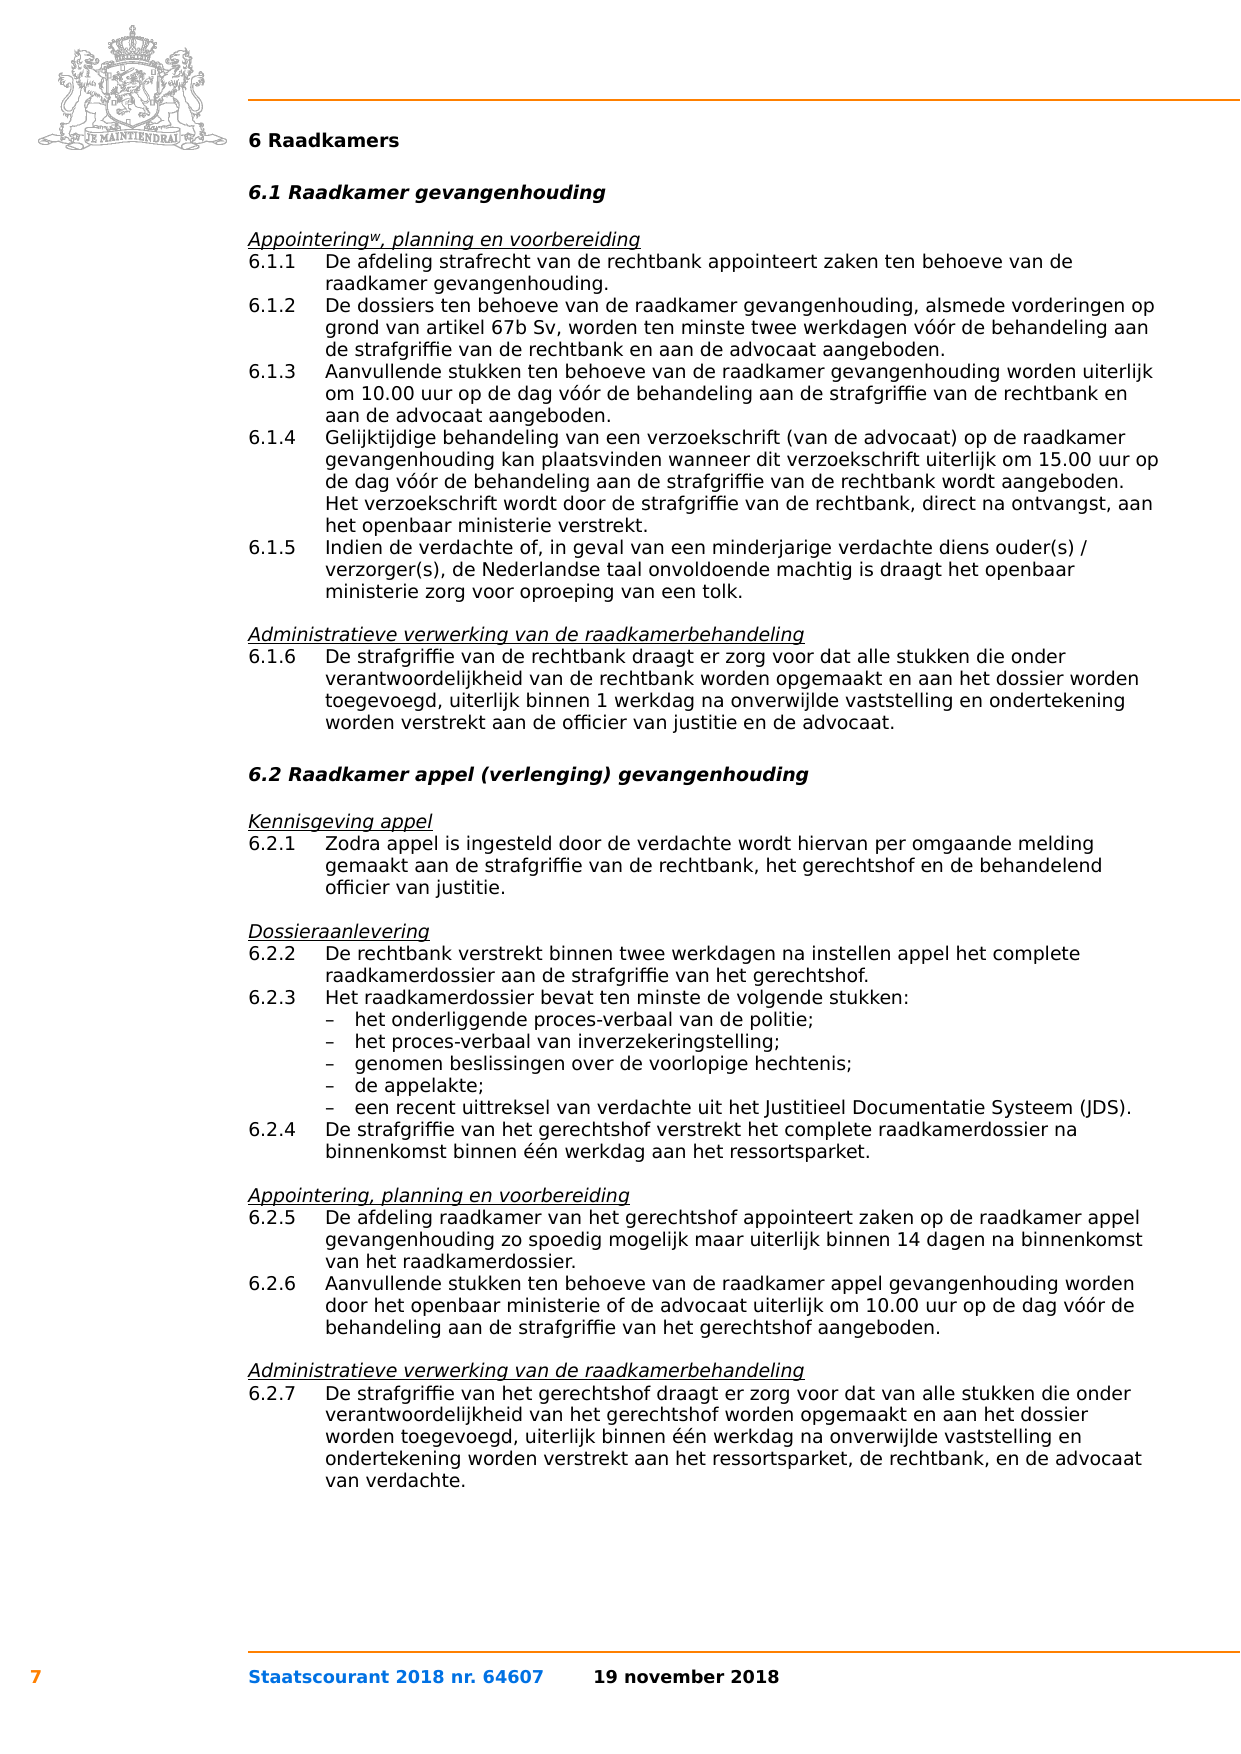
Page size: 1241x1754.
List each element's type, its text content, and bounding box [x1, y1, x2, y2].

subtitle 6.2 Raadkamer appel (verlenging) gevangenhouding [248, 764, 1163, 786]
picture [38, 25, 227, 150]
text – de appelakte; [325, 1075, 1163, 1097]
text 6.2.6 Aanvullende stukken ten behoeve van de raadkamer appel gevangenhouding worden door het openbaar ministerie of de advocaat uiterlijk om 10.00 uur op de dag vóór de behandeling aan de strafgriffie van het gerechtshof aangeboden. [248, 1273, 1163, 1338]
subtitle Appointeringw, planning en voorbereiding [248, 229, 1163, 251]
text 6.1.2 De dossiers ten behoeve van de raadkamer gevangenhouding, alsmede vorderingen op grond van artikel 67b Sv, worden ten minste twee werkdagen vóór de behandeling aan de strafgriffie van de rechtbank en aan de advocaat aangeboden. [248, 295, 1163, 361]
subtitle Appointering, planning en voorbereiding [248, 1185, 1163, 1207]
text 6.1.3 Aanvullende stukken ten behoeve van de raadkamer gevangenhouding worden uiterlijk om 10.00 uur op de dag vóór de behandeling aan de strafgriffie van de rechtbank en aan de advocaat aangeboden. [248, 361, 1163, 427]
text 6.2.4 De strafgriffie van het gerechtshof verstrekt het complete raadkamerdossier na binnenkomst binnen één werkdag aan het ressortsparket. [248, 1119, 1163, 1163]
subtitle 6.1 Raadkamer gevangenhouding [248, 182, 1163, 204]
text 6.1.1 De afdeling strafrecht van de rechtbank appointeert zaken ten behoeve van de raadkamer gevangenhouding. [248, 251, 1163, 295]
text – genomen beslissingen over de voorlopige hechtenis; [325, 1053, 1163, 1075]
subtitle 6 Raadkamers [248, 130, 1163, 152]
subtitle Administratieve verwerking van de raadkamerbehandeling [248, 624, 1163, 646]
text 6.1.4 Gelijktijdige behandeling van een verzoekschrift (van de advocaat) op de raadkamer gevangenhouding kan plaatsvinden wanneer dit verzoekschrift uiterlijk om 15.00 uur op de dag vóór de behandeling aan de strafgriffie van de rechtbank wordt aangeboden. Het verzoekschrift wordt door de strafgriffie van de rechtbank, direct na ontvangst, aan het openbaar ministerie verstrekt. [248, 427, 1163, 537]
text 6.2.2 De rechtbank verstrekt binnen twee werkdagen na instellen appel het complete raadkamerdossier aan de strafgriffie van het gerechtshof. [248, 943, 1163, 987]
text 6.1.5 Indien de verdachte of, in geval van een minderjarige verdachte diens ouder(s) / verzorger(s), de Nederlandse taal onvoldoende machtig is draagt het openbaar ministerie zorg voor oproeping van een tolk. [248, 537, 1163, 602]
subtitle Kennisgeving appel [248, 811, 1163, 833]
text 6.2.3 Het raadkamerdossier bevat ten minste de volgende stukken: [248, 987, 1163, 1009]
text – een recent uittreksel van verdachte uit het Justitieel Documentatie Systeem (JDS). [325, 1097, 1163, 1119]
text 6.2.1 Zodra appel is ingesteld door de verdachte wordt hiervan per omgaande melding gemaakt aan de strafgriffie van de rechtbank, het gerechtshof en de behandelend officier van justitie. [248, 833, 1163, 899]
subtitle Administratieve verwerking van de raadkamerbehandeling [248, 1360, 1163, 1382]
text – het onderliggende proces-verbaal van de politie; [325, 1009, 1163, 1031]
text – het proces-verbaal van inverzekeringstelling; [325, 1031, 1163, 1053]
subtitle Dossieraanlevering [248, 921, 1163, 943]
text 6.2.5 De afdeling raadkamer van het gerechtshof appointeert zaken op de raadkamer appel gevangenhouding zo spoedig mogelijk maar uiterlijk binnen 14 dagen na binnenkomst van het raadkamerdossier. [248, 1207, 1163, 1273]
text 6.2.7 De strafgriffie van het gerechtshof draagt er zorg voor dat van alle stukken die onder verantwoordelijkheid van het gerechtshof worden opgemaakt en aan het dossier worden toegevoegd, uiterlijk binnen één werkdag na onverwijlde vaststelling en ondertekening worden verstrekt aan het ressortsparket, de rechtbank, en de advocaat van verdachte. [248, 1382, 1163, 1492]
text 6.1.6 De strafgriffie van de rechtbank draagt er zorg voor dat alle stukken die onder verantwoordelijkheid van de rechtbank worden opgemaakt en aan het dossier worden toegevoegd, uiterlijk binnen 1 werkdag na onverwijlde vaststelling en ondertekening worden verstrekt aan de officier van justitie en de advocaat. [248, 646, 1163, 734]
